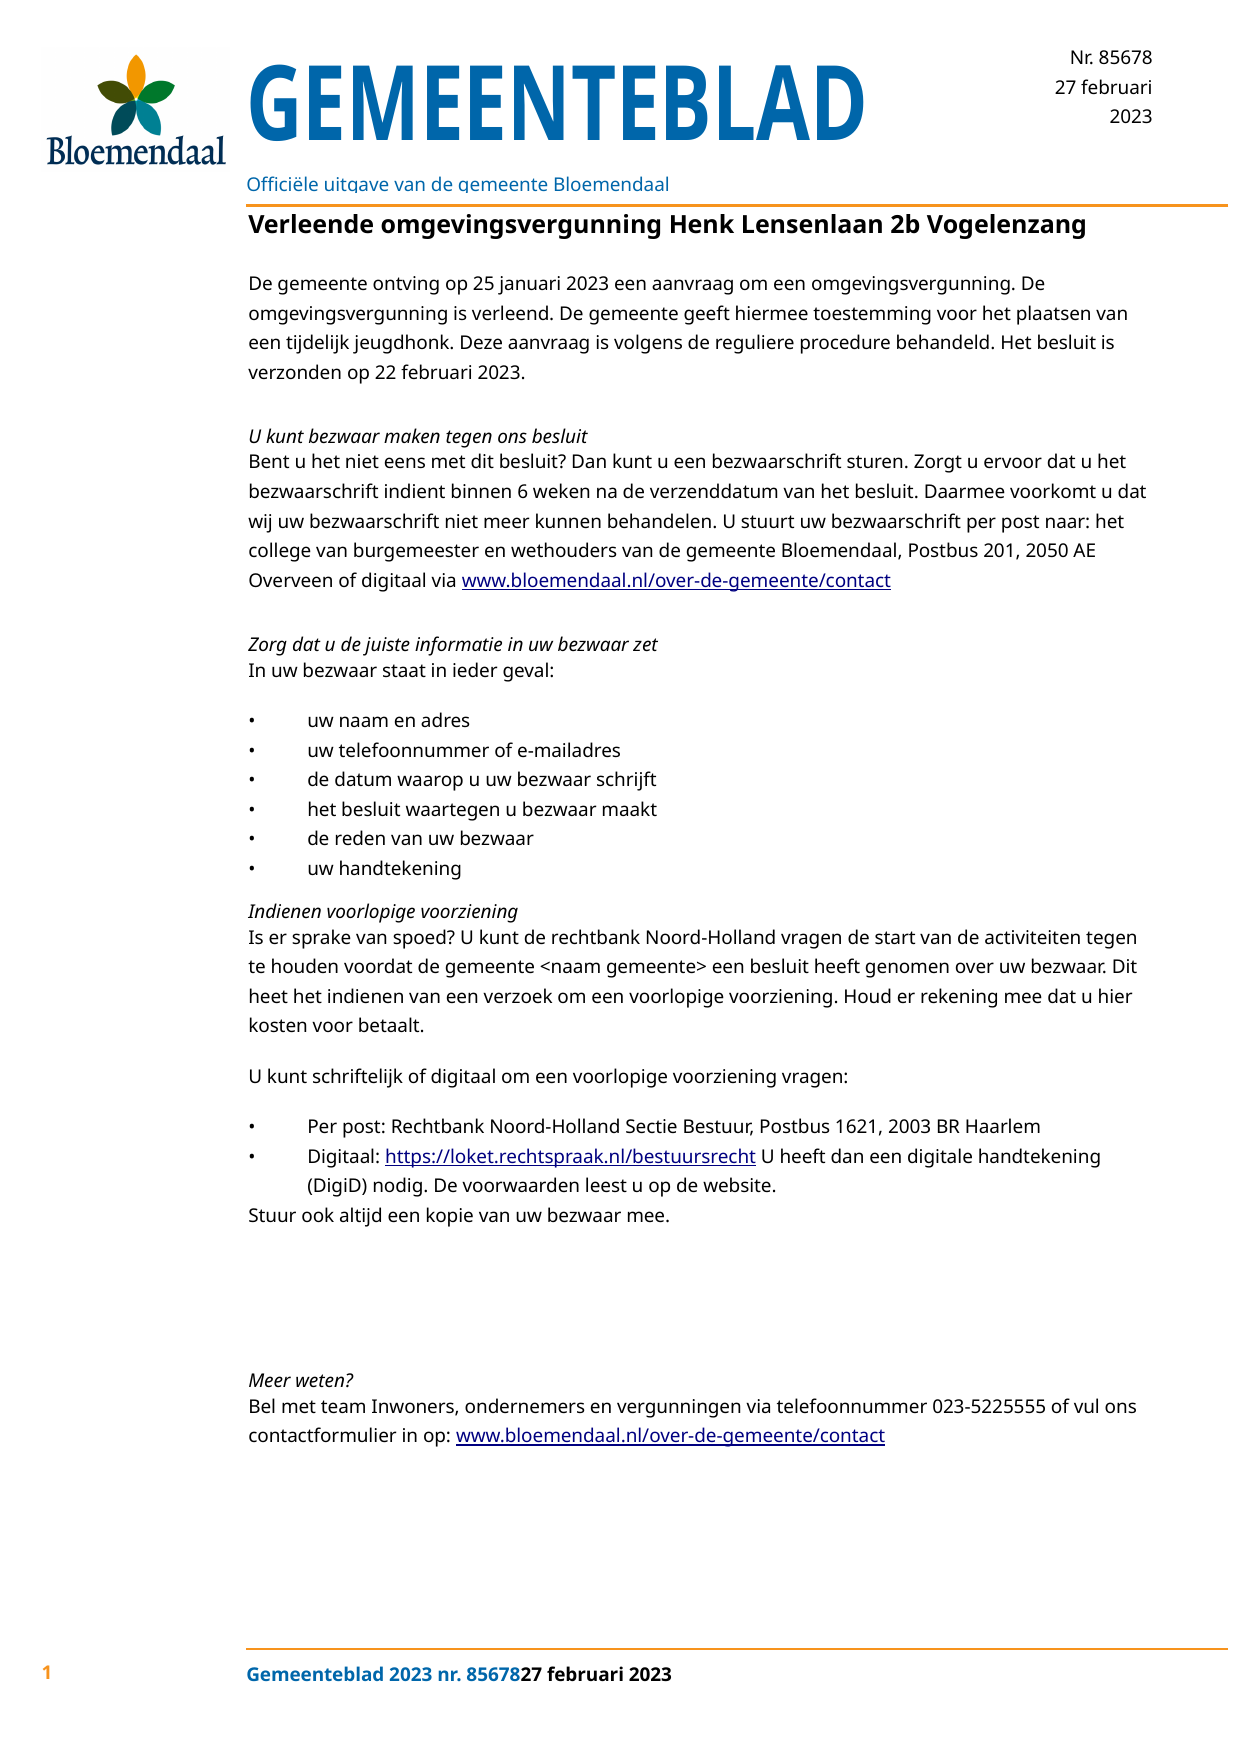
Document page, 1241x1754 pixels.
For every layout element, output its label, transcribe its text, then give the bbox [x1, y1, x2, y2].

list uw telefoonnummer of e-mailadres [248, 737, 1152, 762]
text Zorg dat u de juiste informatie in uw bezwaar zet [248, 631, 1152, 657]
list uw naam en adres [248, 707, 1152, 733]
text Stuur ook altijd een kopie van uw bezwaar mee. [248, 1202, 1152, 1228]
text U kunt schriftelijk of digitaal om een voorlopige voorziening vragen: [248, 1063, 1152, 1089]
text Is er sprake van spoed? U kunt de rechtbank Noord-Holland vragen de start van de activiteiten tegen te houden voordat de gemeente <naam gemeente> een besluit heeft genomen over uw bezwaar. Dit heet het indienen van een verzoek om een voorlopige voorziening. Houd er rekening mee dat u hier kosten voor betaalt. [248, 924, 1152, 1038]
list het besluit waartegen u bezwaar maakt [248, 796, 1152, 822]
text Indienen voorlopige voorziening [248, 898, 1152, 924]
text Verleende omgevingsvergunning Henk Lensenlaan 2b Vogelenzang [248, 207, 1152, 241]
text In uw bezwaar staat in ieder geval: [248, 657, 1152, 682]
text De gemeente ontving op 25 januari 2023 een aanvraag om een omgevingsvergunning. De omgevingsvergunning is verleend. De gemeente geeft hiermee toestemming voor het plaatsen van een tijdelijk jeugdhonk. Deze aanvraag is volgens de reguliere procedure behandeld. Het besluit is verzonden op 22 februari 2023. [248, 270, 1152, 385]
text U kunt bezwaar maken tegen ons besluit [248, 423, 1152, 449]
list de reden van uw bezwaar [248, 826, 1152, 851]
list Per post: Rechtbank Noord-Holland Sectie Bestuur, Postbus 1621, 2003 BR Haarlem [248, 1113, 1152, 1139]
text Bent u het niet eens met dit besluit? Dan kunt u een bezwaarschrift sturen. Zorgt u ervoor dat u het bezwaarschrift indient binnen 6 weken na de verzenddatum van het besluit. Daarmee voorkomt u dat wij uw bezwaarschrift niet meer kunnen behandelen. U stuurt uw bezwaarschrift per post naar: het college van burgemeester en wethouders van de gemeente Bloemendaal, Postbus 201, 2050 AE Overveen of digitaal via www.bloemendaal.nl/over-de-gemeente/contact [248, 449, 1152, 593]
picture [41, 47, 231, 172]
list Digitaal: https://loket.rechtspraak.nl/bestuursrecht U heeft dan een digitale handtekening (DigiD) nodig. De voorwaarden leest u op de website. [248, 1143, 1152, 1198]
text Meer weten? [248, 1367, 1152, 1393]
list uw handtekening [248, 855, 1152, 881]
text Bel met team Inwoners, ondernemers en vergunningen via telefoonnummer 023-5225555 of vul ons contactformulier in op: www.bloemendaal.nl/over-de-gemeente/contact [248, 1393, 1152, 1448]
list de datum waarop u uw bezwaar schrijft [248, 766, 1152, 792]
